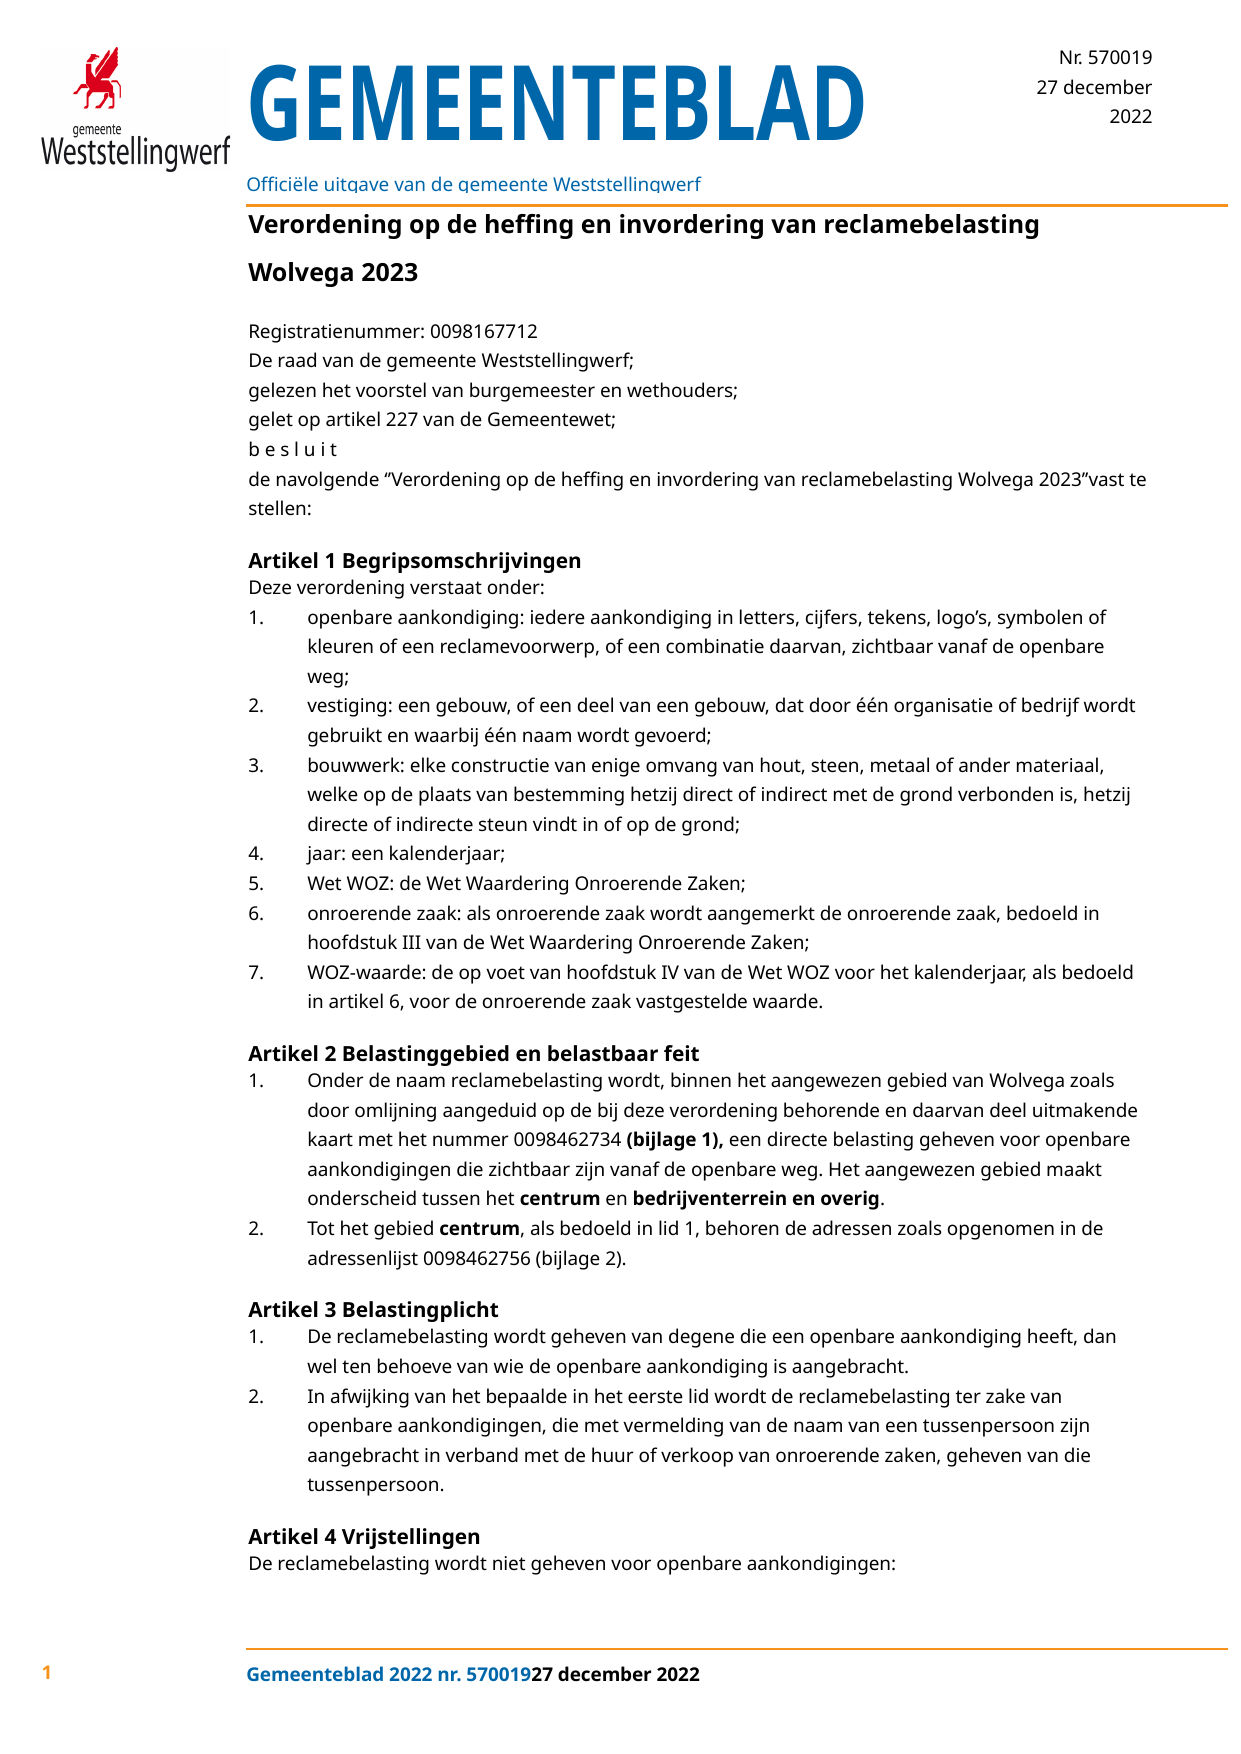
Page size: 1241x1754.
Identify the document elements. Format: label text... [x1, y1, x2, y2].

text Artikel 2 Belastinggebied en belastbaar feit [248, 1039, 1152, 1067]
list openbare aankondiging: iedere aankondiging in letters, cijfers, tekens, logo’s, symbolen of kleuren of een reclamevoorwerp, of een combinatie daarvan, zichtbaar vanaf de openbare weg; [248, 604, 1152, 689]
list vestiging: een gebouw, of een deel van een gebouw, dat door één organisatie of bedrijf wordt gebruikt en waarbij één naam wordt gevoerd; [248, 693, 1152, 748]
list Wet WOZ: de Wet Waardering Onroerende Zaken; [248, 870, 1152, 896]
text gelet op artikel 227 van de Gemeentewet; [248, 407, 1152, 432]
text De reclamebelasting wordt niet geheven voor openbare aankondigingen: [248, 1550, 1152, 1576]
list Onder de naam reclamebelasting wordt, binnen het aangewezen gebied van Wolvega zoals door omlijning aangeduid op de bij deze verordening behorende en daarvan deel uitmakende kaart met het nummer 0098462734 (bijlage 1), een directe belasting geheven voor openbare aankondigingen die zichtbaar zijn vanaf de openbare weg. Het aangewezen gebied maakt onderscheid tussen het centrum en bedrijventerrein en overig. [248, 1067, 1152, 1211]
list onroerende zaak: als onroerende zaak wordt aangemerkt de onroerende zaak, bedoeld in hoofdstuk III van de Wet Waardering Onroerende Zaken; [248, 900, 1152, 955]
list bouwwerk: elke constructie van enige omvang van hout, steen, metaal of ander materiaal, welke op de plaats van bestemming hetzij direct of indirect met de grond verbonden is, hetzij directe of indirecte steun vindt in of op de grond; [248, 752, 1152, 837]
text Deze verordening verstaat onder: [248, 574, 1152, 600]
text Artikel 1 Begripsomschrijvingen [248, 546, 1152, 574]
text gelezen het voorstel van burgemeester en wethouders; [248, 377, 1152, 403]
list jaar: een kalenderjaar; [248, 841, 1152, 866]
list WOZ-waarde: de op voet van hoofdstuk IV van de Wet WOZ voor het kalenderjaar, als bedoeld in artikel 6, voor de onroerende zaak vastgestelde waarde. [248, 959, 1152, 1014]
list Tot het gebied centrum, als bedoeld in lid 1, behoren de adressen zoals opgenomen in de adressenlijst 0098462756 (bijlage 2). [248, 1215, 1152, 1271]
text Registratienummer: 0098167712 [248, 318, 1152, 344]
list De reclamebelasting wordt geheven van degene die een openbare aankondiging heeft, dan wel ten behoeve van wie de openbare aankondiging is aangebracht. [248, 1324, 1152, 1379]
text de navolgende ‘’Verordening op de heffing en invordering van reclamebelasting Wolvega 2023’’vast te stellen: [248, 466, 1152, 521]
list In afwijking van het bepaalde in het eerste lid wordt de reclamebelasting ter zake van openbare aankondigingen, die met vermelding van de naam van een tussenpersoon zijn aangebracht in verband met de huur of verkoop van onroerende zaken, geheven van die tussenpersoon. [248, 1383, 1152, 1497]
text Artikel 3 Belastingplicht [248, 1295, 1152, 1324]
text De raad van de gemeente Weststellingwerf; [248, 347, 1152, 373]
picture [41, 47, 231, 172]
text Verordening op de heffing en invordering van reclamebelasting Wolvega 2023 [248, 207, 1152, 288]
text b e s l u i t [248, 436, 1152, 462]
text Artikel 4 Vrijstellingen [248, 1522, 1152, 1550]
